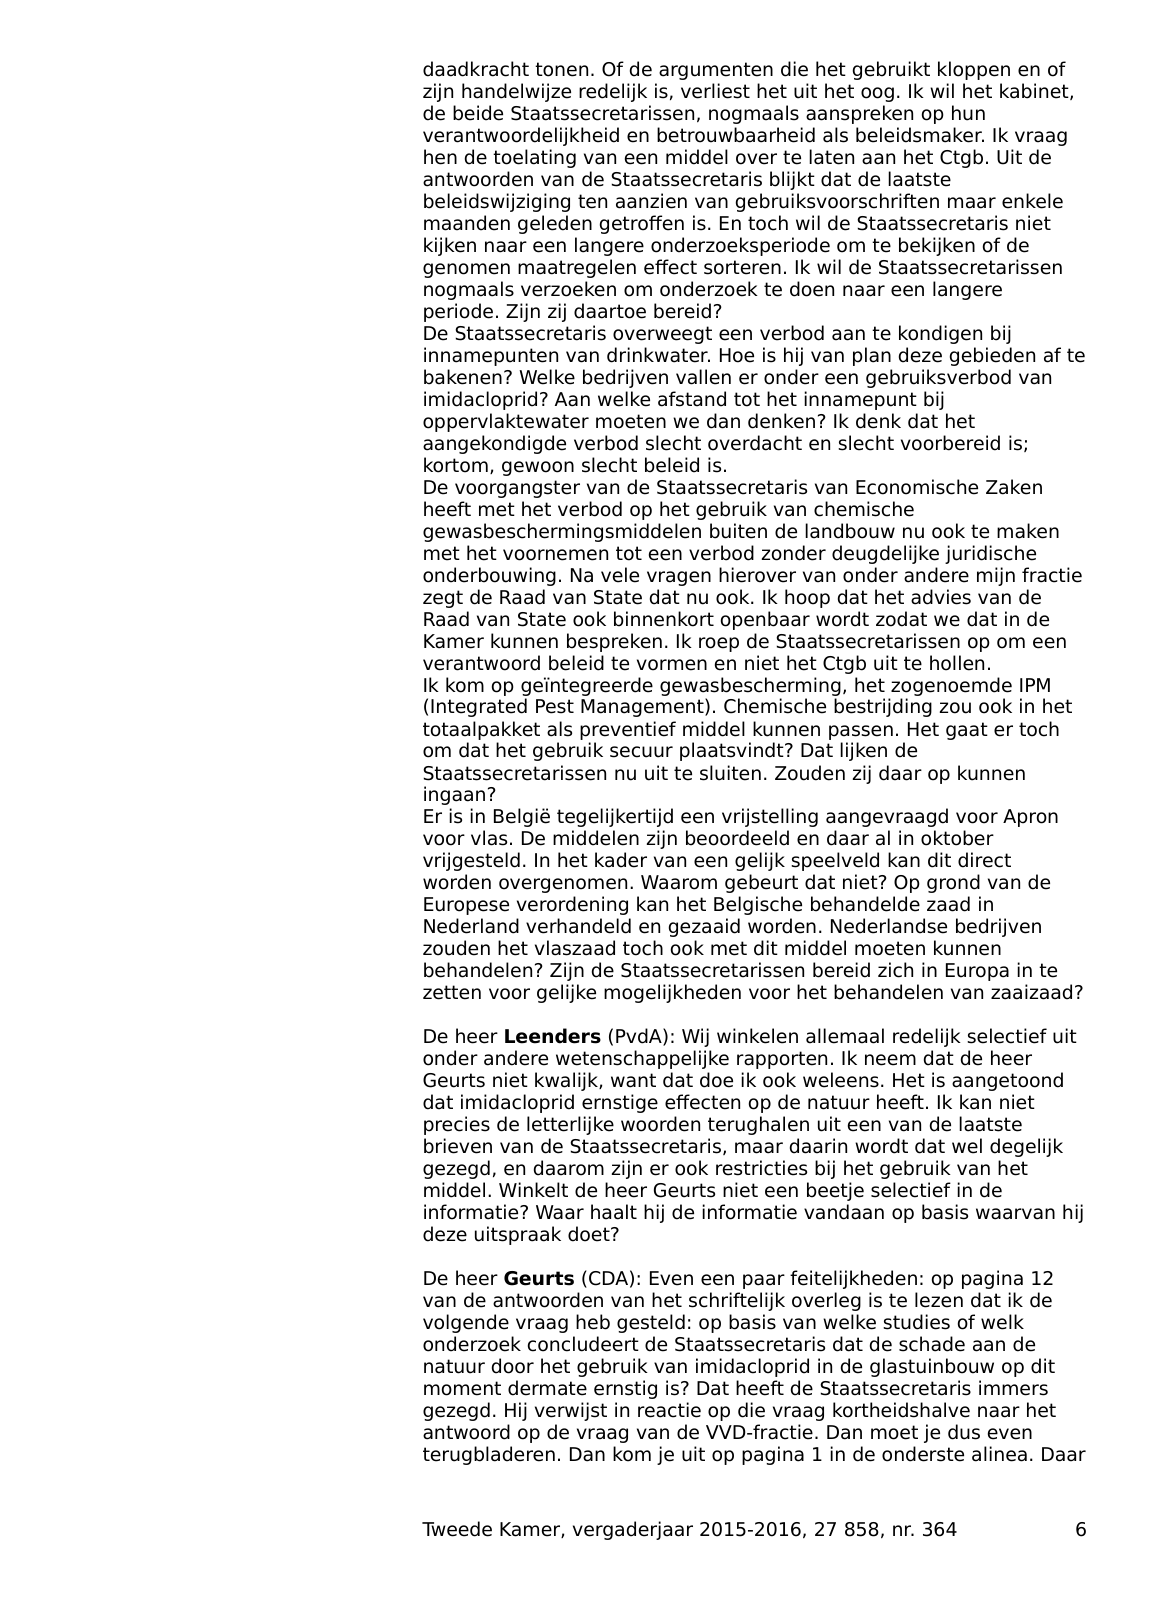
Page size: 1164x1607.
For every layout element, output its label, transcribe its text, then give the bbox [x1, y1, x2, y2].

text daadkracht tonen. Of de argumenten die het gebruikt kloppen en of zijn handelwijze redelijk is, verliest het uit het oog. Ik wil het kabinet, de beide Staatssecretarissen, nogmaals aanspreken op hun verantwoordelijkheid en betrouwbaarheid als beleidsmaker. Ik vraag hen de toelating van een middel over te laten aan het Ctgb. Uit de antwoorden van de Staatssecretaris blijkt dat de laatste beleidswijziging ten aanzien van gebruiksvoorschriften maar enkele maanden geleden getroffen is. En toch wil de Staatssecretaris niet kijken naar een langere onderzoeksperiode om te bekijken of de genomen maatregelen effect sorteren. Ik wil de Staatssecretarissen nogmaals verzoeken om onderzoek te doen naar een langere periode. Zijn zij daartoe bereid? [422, 59, 1087, 323]
text Er is in België tegelijkertijd een vrijstelling aangevraagd voor Apron voor vlas. De middelen zijn beoordeeld en daar al in oktober vrijgesteld. In het kader van een gelijk speelveld kan dit direct worden overgenomen. Waarom gebeurt dat niet? Op grond van de Europese verordening kan het Belgische behandelde zaad in Nederland verhandeld en gezaaid worden. Nederlandse bedrijven zouden het vlaszaad toch ook met dit middel moeten kunnen behandelen? Zijn de Staatssecretarissen bereid zich in Europa in te zetten voor gelijke mogelijkheden voor het behandelen van zaaizaad? [422, 806, 1087, 1004]
text De heer Geurts (CDA): Even een paar feitelijkheden: op pagina 12 van de antwoorden van het schriftelijk overleg is te lezen dat ik de volgende vraag heb gesteld: op basis van welke studies of welk onderzoek concludeert de Staatssecretaris dat de schade aan de natuur door het gebruik van imidacloprid in de glastuinbouw op dit moment dermate ernstig is? Dat heeft de Staatssecretaris immers gezegd. Hij verwijst in reactie op die vraag kortheidshalve naar het antwoord op de vraag van de VVD-fractie. Dan moet je dus even terugbladeren. Dan kom je uit op pagina 1 in de onderste alinea. Daar [422, 1268, 1087, 1466]
text De heer Leenders (PvdA): Wij winkelen allemaal redelijk selectief uit onder andere wetenschappelijke rapporten. Ik neem dat de heer Geurts niet kwalijk, want dat doe ik ook weleens. Het is aangetoond dat imidacloprid ernstige effecten op de natuur heeft. Ik kan niet precies de letterlijke woorden terughalen uit een van de laatste brieven van de Staatssecretaris, maar daarin wordt dat wel degelijk gezegd, en daarom zijn er ook restricties bij het gebruik van het middel. Winkelt de heer Geurts niet een beetje selectief in de informatie? Waar haalt hij de informatie vandaan op basis waarvan hij deze uitspraak doet? [422, 1026, 1087, 1246]
text Ik kom op geïntegreerde gewasbescherming, het zogenoemde IPM (Integrated Pest Management). Chemische bestrijding zou ook in het totaalpakket als preventief middel kunnen passen. Het gaat er toch om dat het gebruik secuur plaatsvindt? Dat lijken de Staatssecretarissen nu uit te sluiten. Zouden zij daar op kunnen ingaan? [422, 674, 1087, 806]
text De voorgangster van de Staatssecretaris van Economische Zaken heeft met het verbod op het gebruik van chemische gewasbeschermingsmiddelen buiten de landbouw nu ook te maken met het voornemen tot een verbod zonder deugdelijke juridische onderbouwing. Na vele vragen hierover van onder andere mijn fractie zegt de Raad van State dat nu ook. Ik hoop dat het advies van de Raad van State ook binnenkort openbaar wordt zodat we dat in de Kamer kunnen bespreken. Ik roep de Staatssecretarissen op om een verantwoord beleid te vormen en niet het Ctgb uit te hollen. [422, 477, 1087, 674]
text De Staatssecretaris overweegt een verbod aan te kondigen bij innamepunten van drinkwater. Hoe is hij van plan deze gebieden af te bakenen? Welke bedrijven vallen er onder een gebruiksverbod van imidacloprid? Aan welke afstand tot het innamepunt bij oppervlaktewater moeten we dan denken? Ik denk dat het aangekondigde verbod slecht overdacht en slecht voorbereid is; kortom, gewoon slecht beleid is. [422, 323, 1087, 477]
